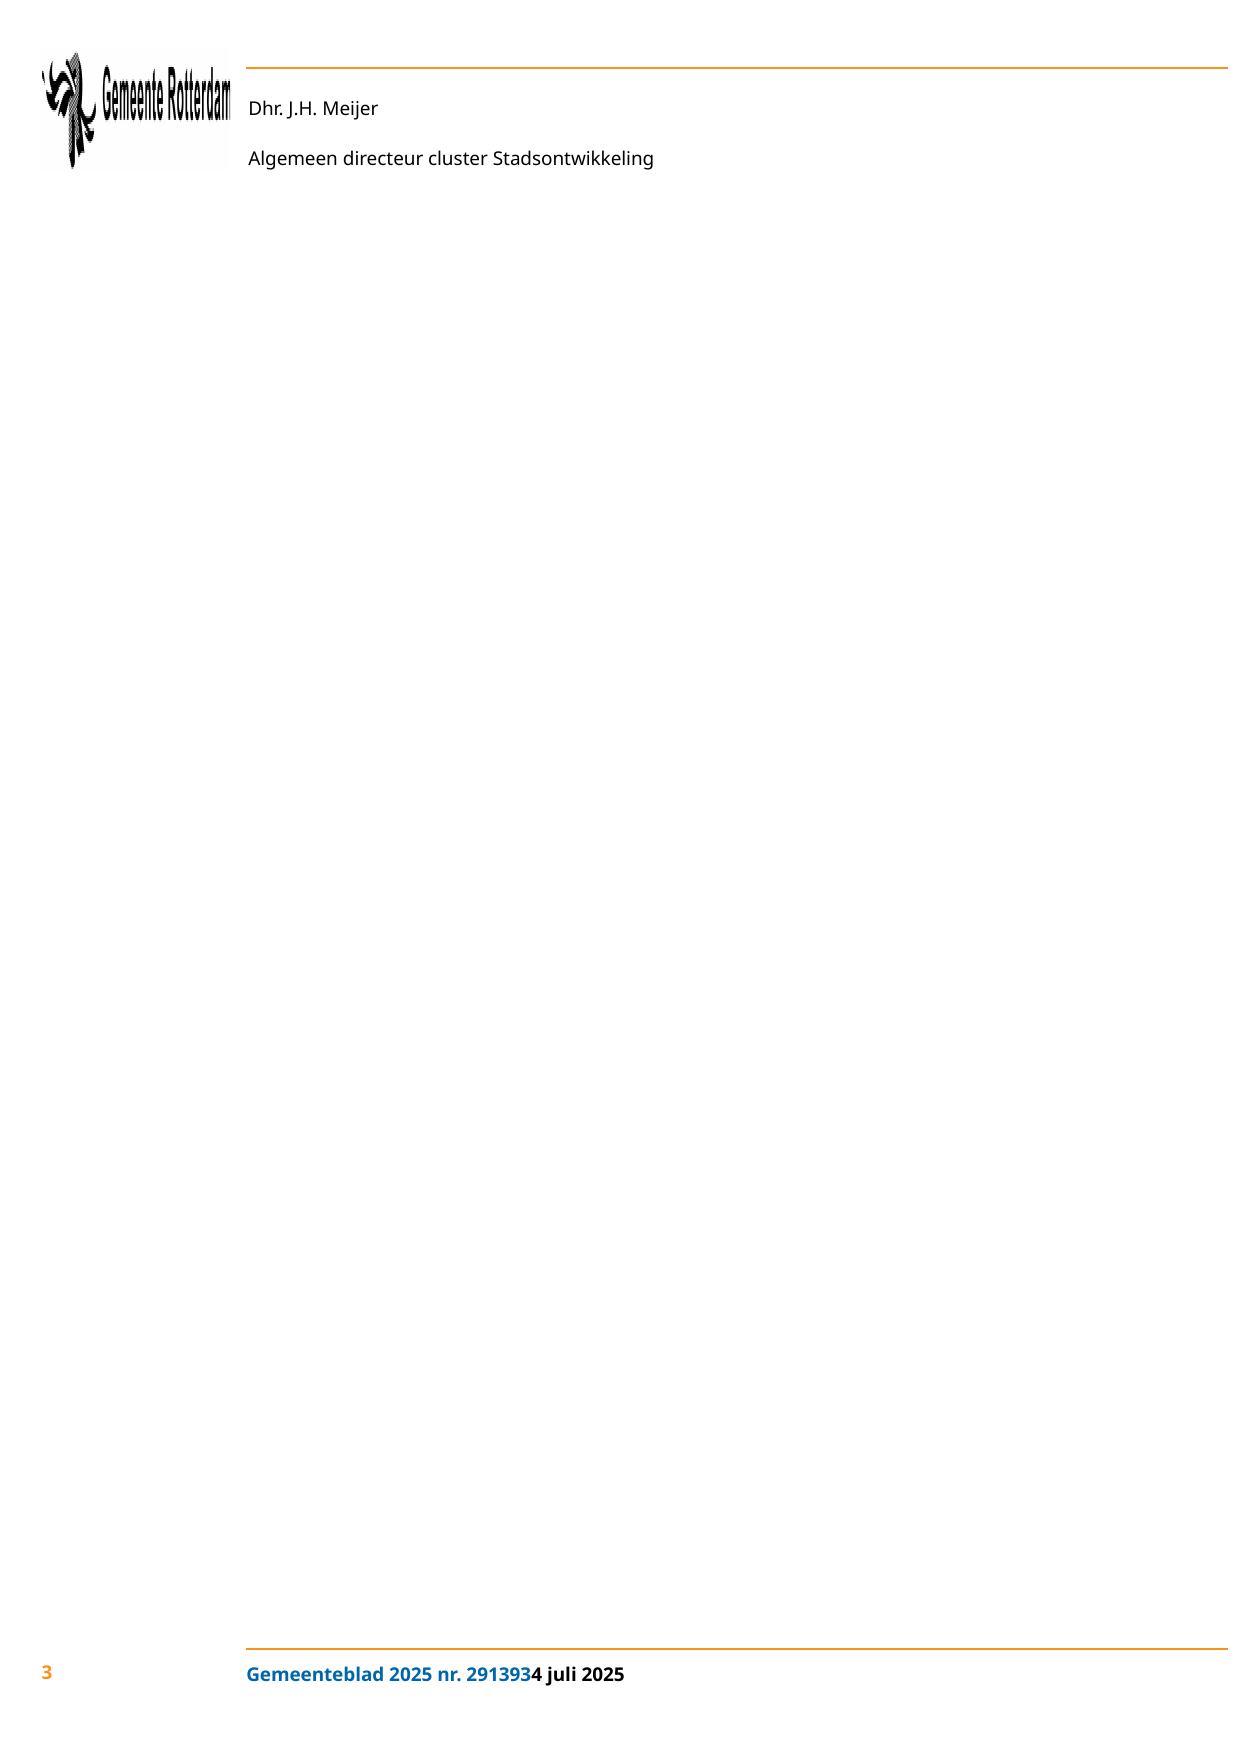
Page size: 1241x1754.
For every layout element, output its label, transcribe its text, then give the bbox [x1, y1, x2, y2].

text Dhr. J.H. Meijer [248, 95, 1152, 121]
text Algemeen directeur cluster Stadsontwikkeling [248, 145, 1152, 171]
picture [41, 47, 231, 172]
